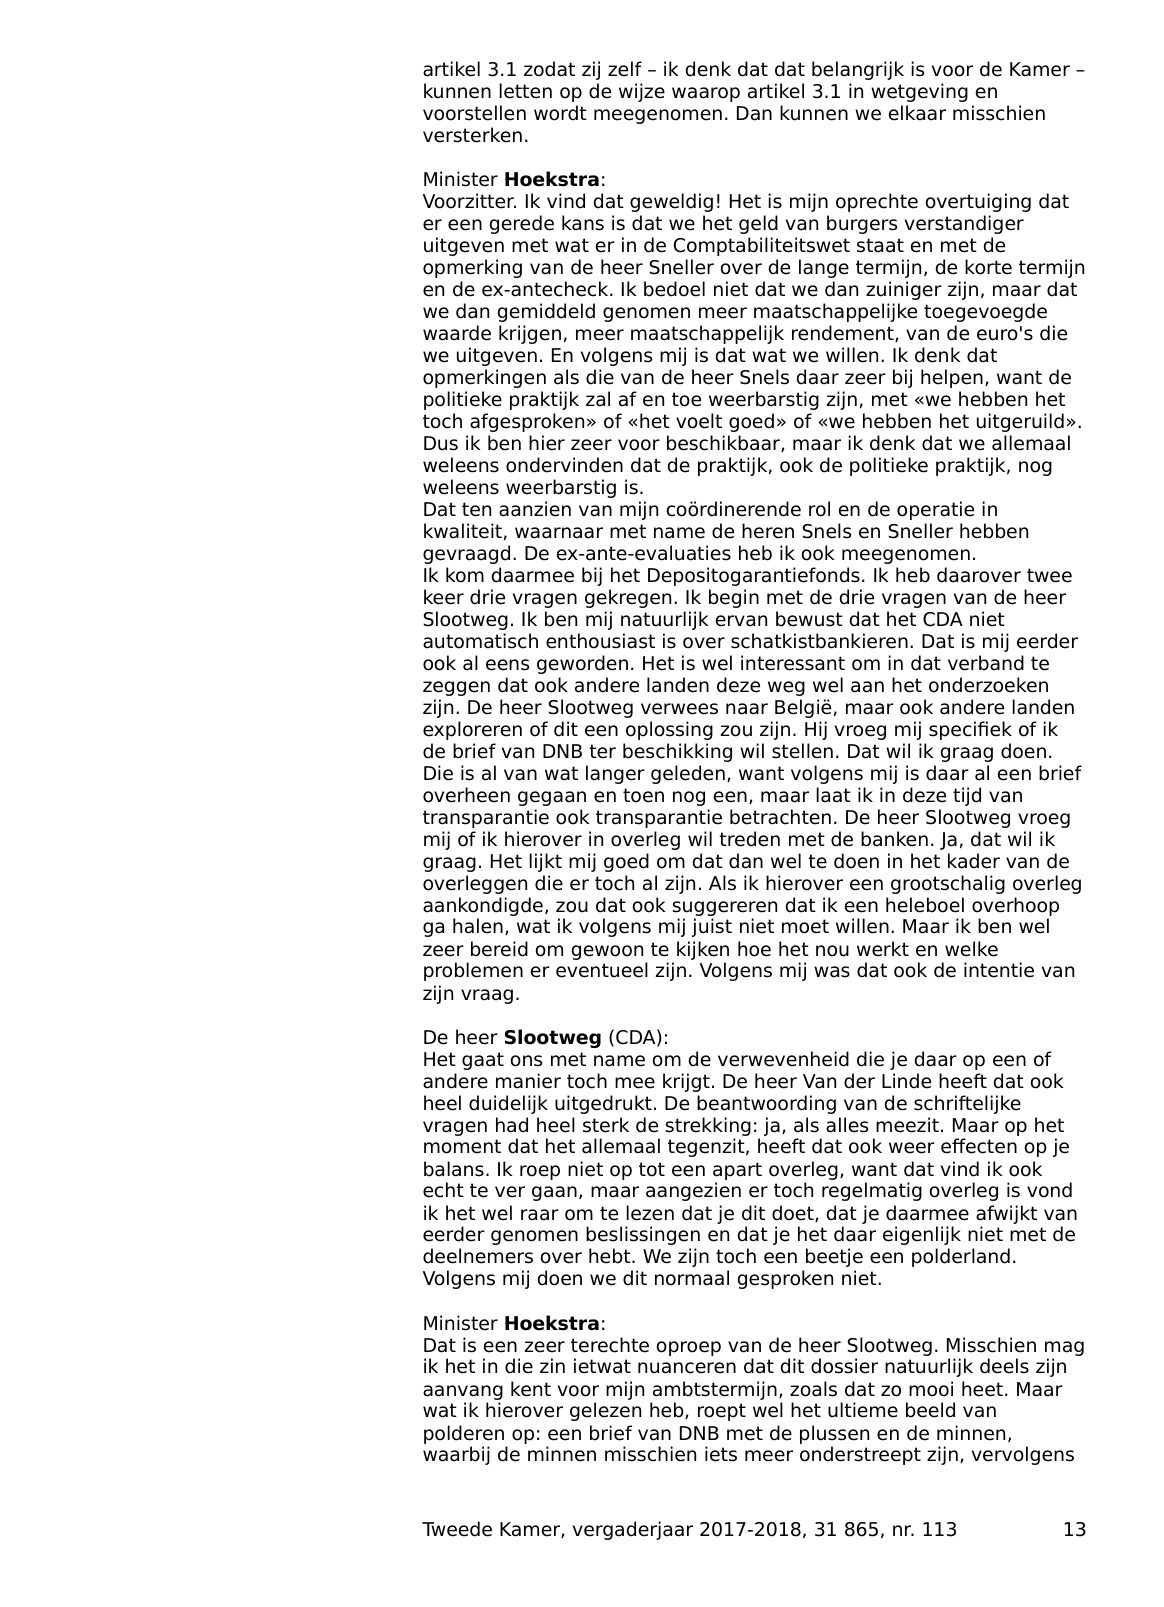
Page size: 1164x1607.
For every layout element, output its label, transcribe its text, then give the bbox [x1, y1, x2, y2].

text Voorzitter. Ik vind dat geweldig! Het is mijn oprechte overtuiging dat er een gerede kans is dat we het geld van burgers verstandiger uitgeven met wat er in de Comptabiliteitswet staat en met de opmerking van de heer Sneller over de lange termijn, de korte termijn en de ex-antecheck. Ik bedoel niet dat we dan zuiniger zijn, maar dat we dan gemiddeld genomen meer maatschappelijke toegevoegde waarde krijgen, meer maatschappelijk rendement, van de euro's die we uitgeven. En volgens mij is dat wat we willen. Ik denk dat opmerkingen als die van de heer Snels daar zeer bij helpen, want de politieke praktijk zal af en toe weerbarstig zijn, met «we hebben het toch afgesproken» of «het voelt goed» of «we hebben het uitgeruild». Dus ik ben hier zeer voor beschikbaar, maar ik denk dat we allemaal weleens ondervinden dat de praktijk, ook de politieke praktijk, nog weleens weerbarstig is. [422, 191, 1087, 499]
text Het gaat ons met name om de verwevenheid die je daar op een of andere manier toch mee krijgt. De heer Van der Linde heeft dat ook heel duidelijk uitgedrukt. De beantwoording van de schriftelijke vragen had heel sterk de strekking: ja, als alles meezit. Maar op het moment dat het allemaal tegenzit, heeft dat ook weer effecten op je balans. Ik roep niet op tot een apart overleg, want dat vind ik ook echt te ver gaan, maar aangezien er toch regelmatig overleg is vond ik het wel raar om te lezen dat je dit doet, dat je daarmee afwijkt van eerder genomen beslissingen en dat je het daar eigenlijk niet met de deelnemers over hebt. We zijn toch een beetje een polderland. Volgens mij doen we dit normaal gesproken niet. [422, 1048, 1087, 1290]
text Minister Hoekstra: [422, 1312, 1087, 1334]
text artikel 3.1 zodat zij zelf – ik denk dat dat belangrijk is voor de Kamer – kunnen letten op de wijze waarop artikel 3.1 in wetgeving en voorstellen wordt meegenomen. Dan kunnen we elkaar misschien versterken. [422, 59, 1087, 147]
text Dat ten aanzien van mijn coördinerende rol en de operatie in kwaliteit, waarnaar met name de heren Snels en Sneller hebben gevraagd. De ex-ante-evaluaties heb ik ook meegenomen. [422, 499, 1087, 565]
text Dat is een zeer terechte oproep van de heer Slootweg. Misschien mag ik het in die zin ietwat nuanceren dat dit dossier natuurlijk deels zijn aanvang kent voor mijn ambtstermijn, zoals dat zo mooi heet. Maar wat ik hierover gelezen heb, roept wel het ultieme beeld van polderen op: een brief van DNB met de plussen en de minnen, waarbij de minnen misschien iets meer onderstreept zijn, vervolgens [422, 1334, 1087, 1466]
text Ik kom daarmee bij het Depositogarantiefonds. Ik heb daarover twee keer drie vragen gekregen. Ik begin met de drie vragen van de heer Slootweg. Ik ben mij natuurlijk ervan bewust dat het CDA niet automatisch enthousiast is over schatkistbankieren. Dat is mij eerder ook al eens geworden. Het is wel interessant om in dat verband te zeggen dat ook andere landen deze weg wel aan het onderzoeken zijn. De heer Slootweg verwees naar België, maar ook andere landen exploreren of dit een oplossing zou zijn. Hij vroeg mij specifiek of ik de brief van DNB ter beschikking wil stellen. Dat wil ik graag doen. Die is al van wat langer geleden, want volgens mij is daar al een brief overheen gegaan en toen nog een, maar laat ik in deze tijd van transparantie ook transparantie betrachten. De heer Slootweg vroeg mij of ik hierover in overleg wil treden met de banken. Ja, dat wil ik graag. Het lijkt mij goed om dat dan wel te doen in het kader van de overleggen die er toch al zijn. Als ik hierover een grootschalig overleg aankondigde, zou dat ook suggereren dat ik een heleboel overhoop ga halen, wat ik volgens mij juist niet moet willen. Maar ik ben wel zeer bereid om gewoon te kijken hoe het nou werkt en welke problemen er eventueel zijn. Volgens mij was dat ook de intentie van zijn vraag. [422, 565, 1087, 1004]
text De heer Slootweg (CDA): [422, 1027, 1087, 1048]
text Minister Hoekstra: [422, 169, 1087, 191]
